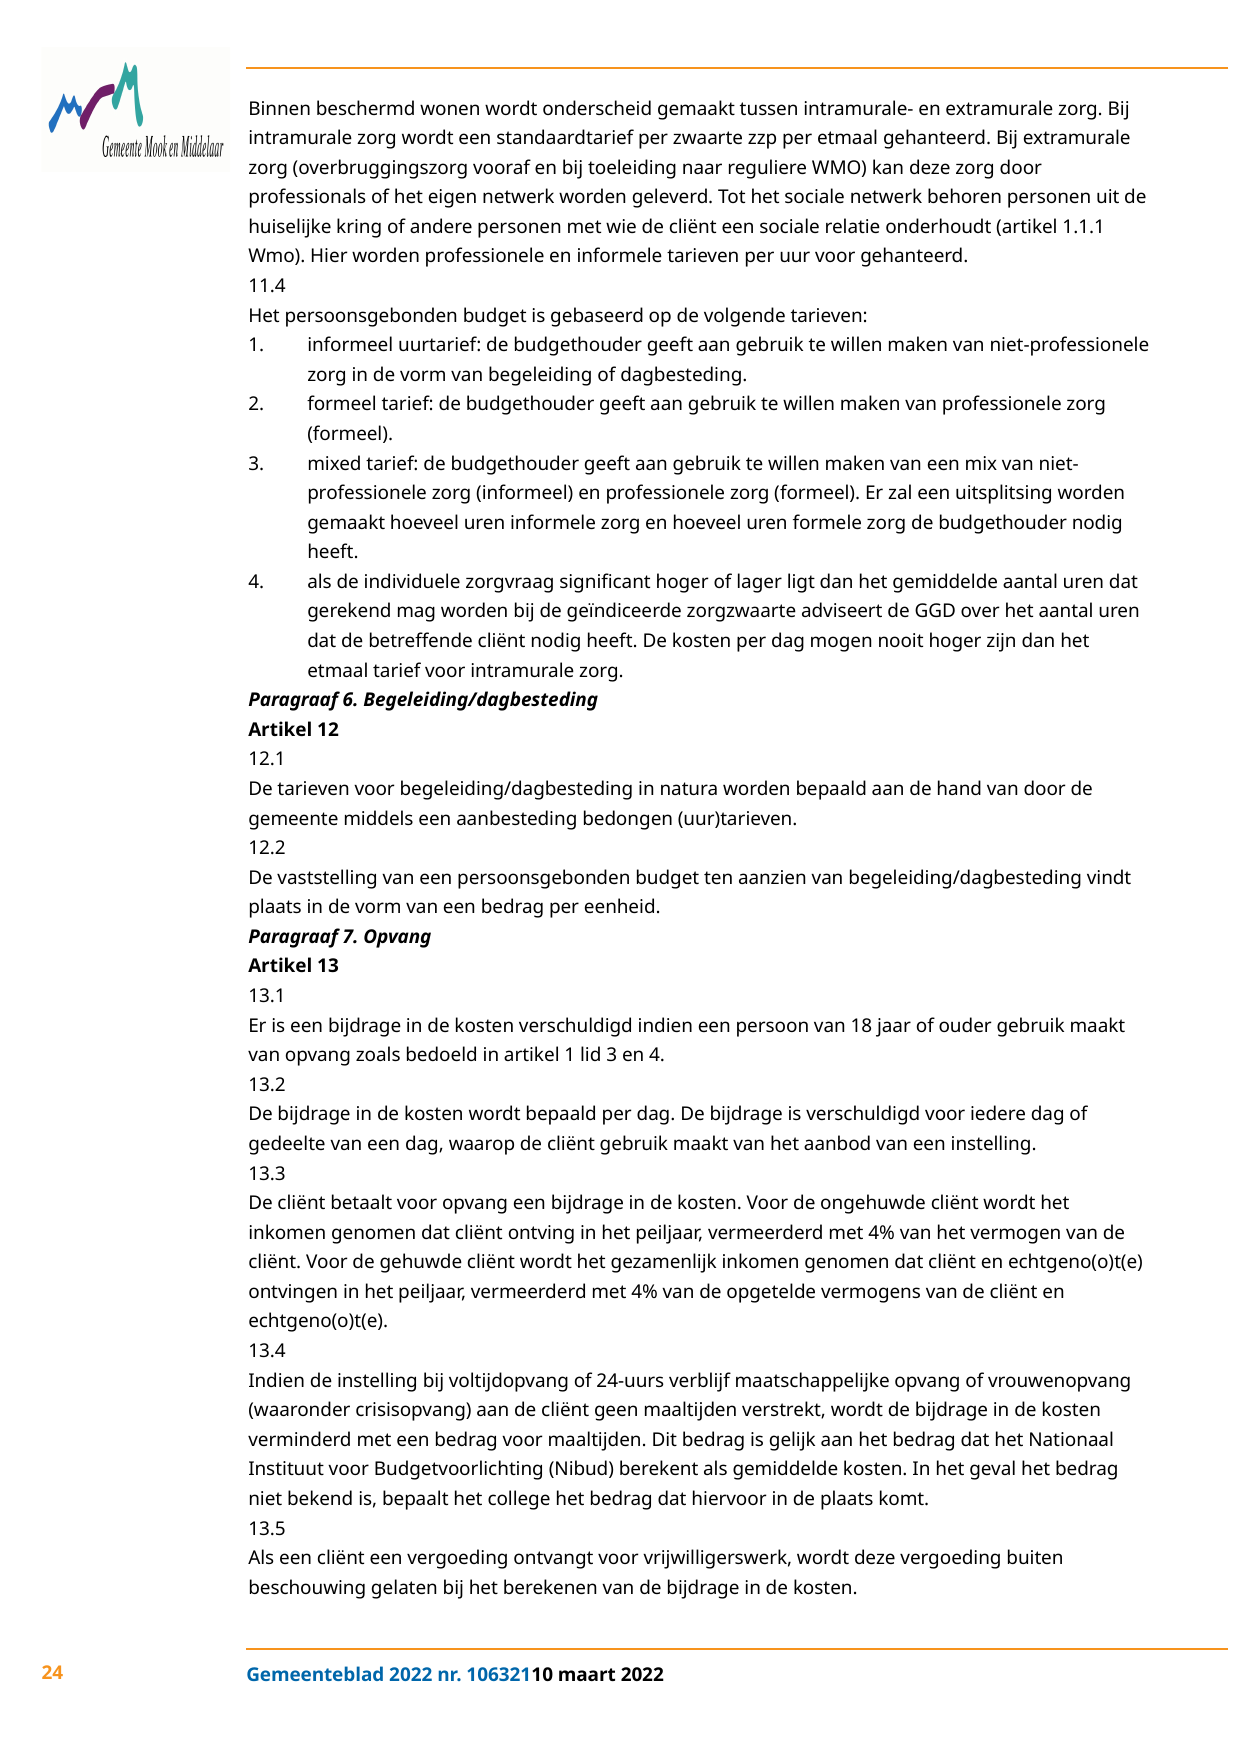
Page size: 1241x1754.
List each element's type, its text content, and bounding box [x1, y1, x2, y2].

text De vaststelling van een persoonsgebonden budget ten aanzien van begeleiding/dagbesteding vindt plaats in de vorm van een bedrag per eenheid. [248, 864, 1152, 919]
list formeel tarief: de budgethouder geeft aan gebruik te willen maken van professionele zorg (formeel). [248, 391, 1152, 446]
text Artikel 12 [248, 716, 1152, 742]
text De bijdrage in de kosten wordt bepaald per dag. De bijdrage is verschuldigd voor iedere dag of gedeelte van een dag, waarop de cliënt gebruik maakt van het aanbod van een instelling. [248, 1101, 1152, 1156]
text 13.4 [248, 1337, 1152, 1363]
text Artikel 13 [248, 953, 1152, 978]
text 13.2 [248, 1071, 1152, 1097]
text Als een cliënt een vergoeding ontvangt voor vrijwilligerswerk, wordt deze vergoeding buiten beschouwing gelaten bij het berekenen van de bijdrage in de kosten. [248, 1544, 1152, 1600]
text 12.1 [248, 746, 1152, 771]
text 11.4 [248, 272, 1152, 298]
text Binnen beschermd wonen wordt onderscheid gemaakt tussen intramurale- en extramurale zorg. Bij intramurale zorg wordt een standaardtarief per zwaarte zzp per etmaal gehanteerd. Bij extramurale zorg (overbruggingszorg vooraf en bij toeleiding naar reguliere WMO) kan deze zorg door professionals of het eigen netwerk worden geleverd. Tot het sociale netwerk behoren personen uit de huiselijke kring of andere personen met wie de cliënt een sociale relatie onderhoudt (artikel 1.1.1 Wmo). Hier worden professionele en informele tarieven per uur voor gehanteerd. [248, 95, 1152, 268]
list mixed tarief: de budgethouder geeft aan gebruik te willen maken van een mix van niet-professionele zorg (informeel) en professionele zorg (formeel). Er zal een uitsplitsing worden gemaakt hoeveel uren informele zorg en hoeveel uren formele zorg de budgethouder nodig heeft. [248, 450, 1152, 564]
text De tarieven voor begeleiding/dagbesteding in natura worden bepaald aan de hand van door de gemeente middels een aanbesteding bedongen (uur)tarieven. [248, 775, 1152, 831]
text 13.1 [248, 982, 1152, 1008]
picture [41, 47, 231, 172]
text 13.3 [248, 1160, 1152, 1186]
text 12.2 [248, 834, 1152, 860]
text Indien de instelling bij voltijdopvang of 24-uurs verblijf maatschappelijke opvang of vrouwenopvang (waaronder crisisopvang) aan de cliënt geen maaltijden verstrekt, wordt de bijdrage in de kosten verminderd met een bedrag voor maaltijden. Dit bedrag is gelijk aan het bedrag dat het Nationaal Instituut voor Budgetvoorlichting (Nibud) berekent als gemiddelde kosten. In het geval het bedrag niet bekend is, bepaalt het college het bedrag dat hiervoor in de plaats komt. [248, 1367, 1152, 1511]
text De cliënt betaalt voor opvang een bijdrage in de kosten. Voor de ongehuwde cliënt wordt het inkomen genomen dat cliënt ontving in het peiljaar, vermeerderd met 4% van het vermogen van de cliënt. Voor de gehuwde cliënt wordt het gezamenlijk inkomen genomen dat cliënt en echtgeno(o)t(e) ontvingen in het peiljaar, vermeerderd met 4% van de opgetelde vermogens van de cliënt en echtgeno(o)t(e). [248, 1189, 1152, 1333]
text Er is een bijdrage in de kosten verschuldigd indien een persoon van 18 jaar of ouder gebruik maakt van opvang zoals bedoeld in artikel 1 lid 3 en 4. [248, 1012, 1152, 1067]
text Het persoonsgebonden budget is gebaseerd op de volgende tarieven: [248, 302, 1152, 328]
list als de individuele zorgvraag significant hoger of lager ligt dan het gemiddelde aantal uren dat gerekend mag worden bij de geïndiceerde zorgzwaarte adviseert de GGD over het aantal uren dat de betreffende cliënt nodig heeft. De kosten per dag mogen nooit hoger zijn dan het etmaal tarief voor intramurale zorg. [248, 568, 1152, 683]
text 13.5 [248, 1515, 1152, 1541]
text Paragraaf 6. Begeleiding/dagbesteding [248, 686, 1152, 712]
list informeel uurtarief: de budgethouder geeft aan gebruik te willen maken van niet-professionele zorg in de vorm van begeleiding of dagbesteding. [248, 331, 1152, 387]
text Paragraaf 7. Opvang [248, 923, 1152, 949]
